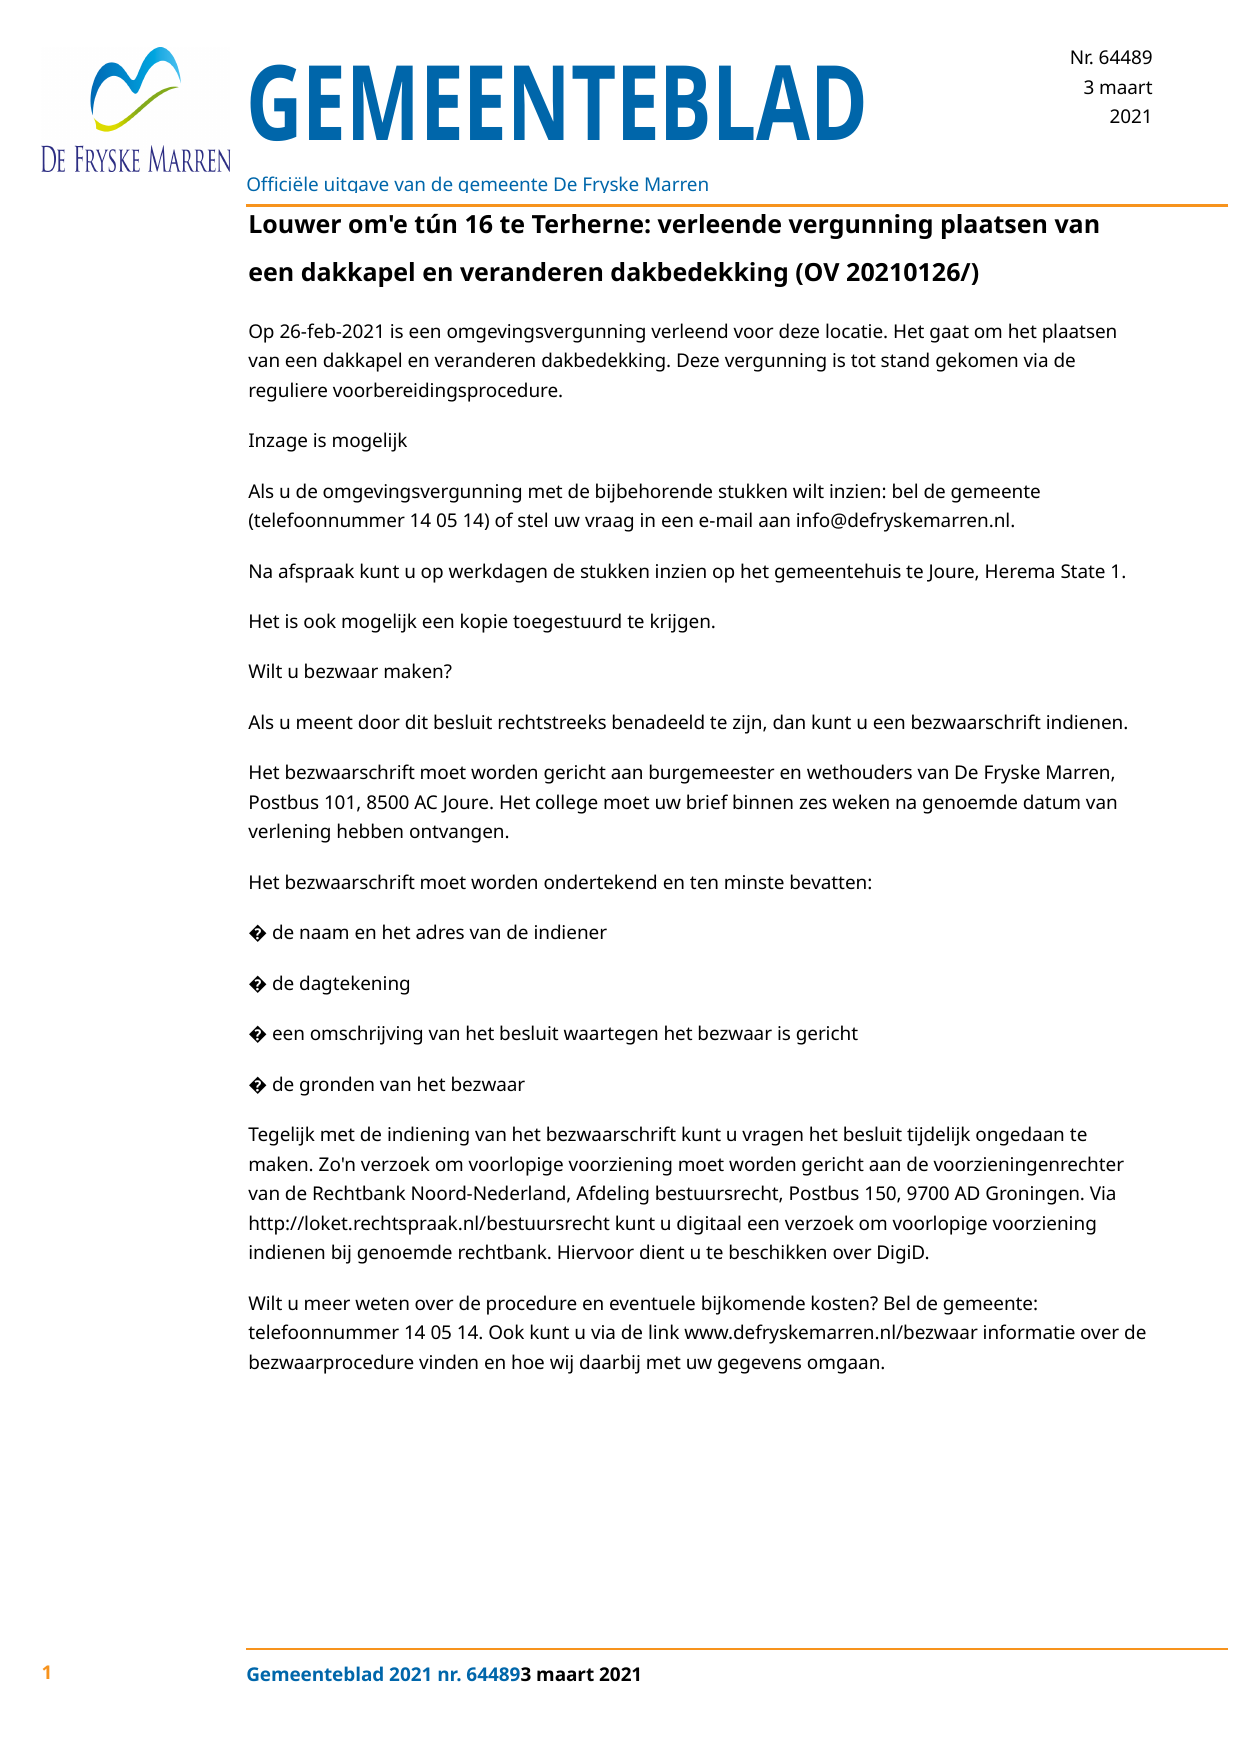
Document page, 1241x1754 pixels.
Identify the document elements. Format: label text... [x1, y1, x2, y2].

text � de naam en het adres van de indiener [248, 919, 1152, 945]
text Inzage is mogelijk [248, 427, 1152, 453]
text � de gronden van het bezwaar [248, 1071, 1152, 1097]
text Tegelijk met de indiening van het bezwaarschrift kunt u vragen het besluit tijdelijk ongedaan te maken. Zo'n verzoek om voorlopige voorziening moet worden gericht aan de voorzieningenrechter van de Rechtbank Noord-Nederland, Afdeling bestuursrecht, Postbus 150, 9700 AD Groningen. Via http://loket.rechtspraak.nl/bestuursrecht kunt u digitaal een verzoek om voorlopige voorziening indienen bij genoemde rechtbank. Hiervoor dient u te beschikken over DigiD. [248, 1121, 1152, 1265]
text Louwer om'e tún 16 te Terherne: verleende vergunning plaatsen van een dakkapel en veranderen dakbedekking (OV 20210126/) [248, 207, 1152, 288]
text Het bezwaarschrift moet worden ondertekend en ten minste bevatten: [248, 869, 1152, 895]
text Wilt u meer weten over de procedure en eventuele bijkomende kosten? Bel de gemeente: telefoonnummer 14 05 14. Ook kunt u via de link www.defryskemarren.nl/bezwaar informatie over de bezwaarprocedure vinden en hoe wij daarbij met uw gegevens omgaan. [248, 1290, 1152, 1375]
text Het is ook mogelijk een kopie toegestuurd te krijgen. [248, 608, 1152, 634]
text Als u meent door dit besluit rechtstreeks benadeeld te zijn, dan kunt u een bezwaarschrift indienen. [248, 709, 1152, 735]
text � een omschrijving van het besluit waartegen het bezwaar is gericht [248, 1020, 1152, 1046]
text Als u de omgevingsvergunning met de bijbehorende stukken wilt inzien: bel de gemeente (telefoonnummer 14 05 14) of stel uw vraag in een e-mail aan info@defryskemarren.nl. [248, 478, 1152, 533]
picture [41, 47, 231, 172]
text � de dagtekening [248, 970, 1152, 996]
text Het bezwaarschrift moet worden gericht aan burgemeester en wethouders van De Fryske Marren, Postbus 101, 8500 AC Joure. Het college moet uw brief binnen zes weken na genoemde datum van verlening hebben ontvangen. [248, 759, 1152, 844]
text Wilt u bezwaar maken? [248, 659, 1152, 684]
text Op 26-feb-2021 is een omgevingsvergunning verleend voor deze locatie. Het gaat om het plaatsen van een dakkapel en veranderen dakbedekking. Deze vergunning is tot stand gekomen via de reguliere voorbereidingsprocedure. [248, 318, 1152, 403]
text Na afspraak kunt u op werkdagen de stukken inzien op het gemeentehuis te Joure, Herema State 1. [248, 558, 1152, 584]
